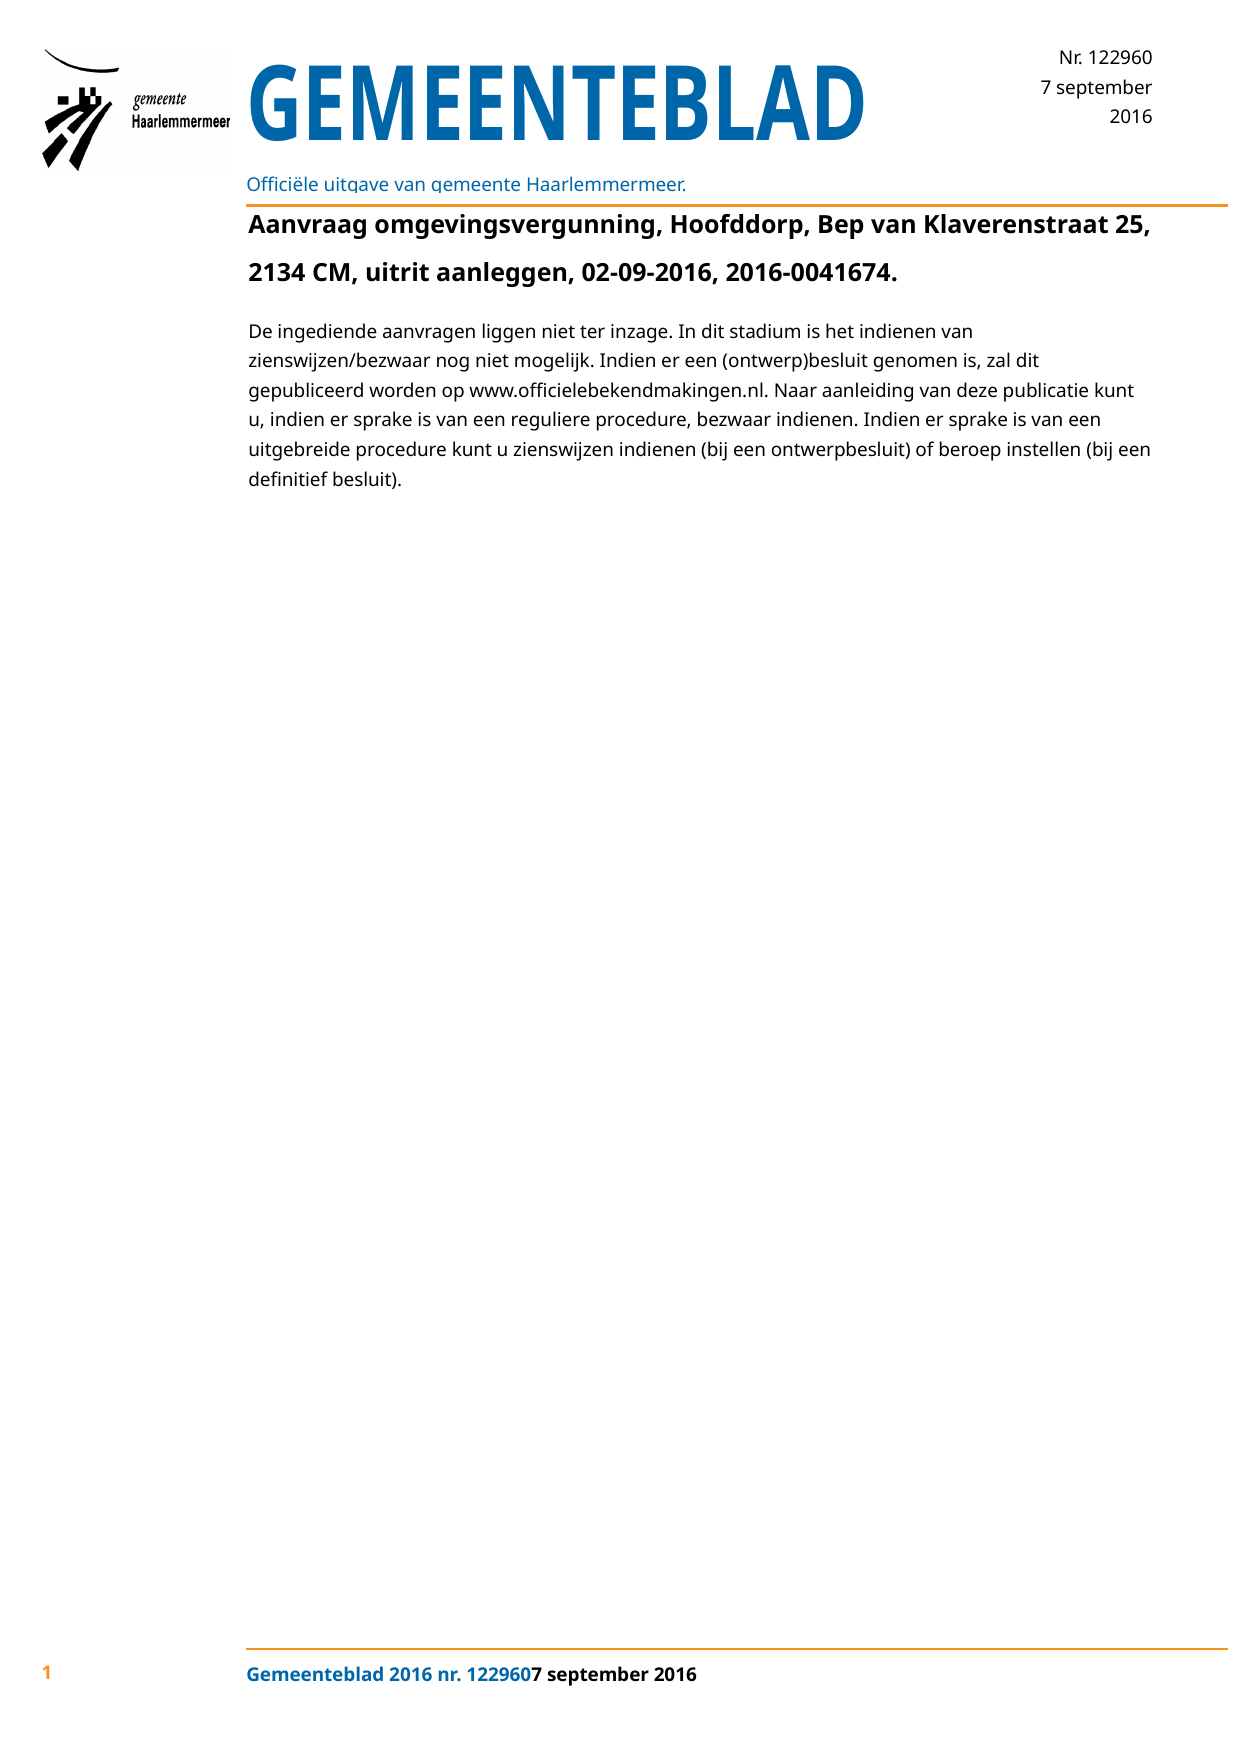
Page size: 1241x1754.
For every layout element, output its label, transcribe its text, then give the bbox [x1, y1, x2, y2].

picture [41, 47, 231, 172]
text Aanvraag omgevingsvergunning, Hoofddorp, Bep van Klaverenstraat 25, 2134 CM, uitrit aanleggen, 02-09-2016, 2016-0041674. [248, 207, 1152, 288]
text De ingediende aanvragen liggen niet ter inzage. In dit stadium is het indienen van zienswijzen/bezwaar nog niet mogelijk. Indien er een (ontwerp)besluit genomen is, zal dit gepubliceerd worden op www.officielebekendmakingen.nl. Naar aanleiding van deze publicatie kunt u, indien er sprake is van een reguliere procedure, bezwaar indienen. Indien er sprake is van een uitgebreide procedure kunt u zienswijzen indienen (bij een ontwerpbesluit) of beroep instellen (bij een definitief besluit). [248, 318, 1152, 492]
